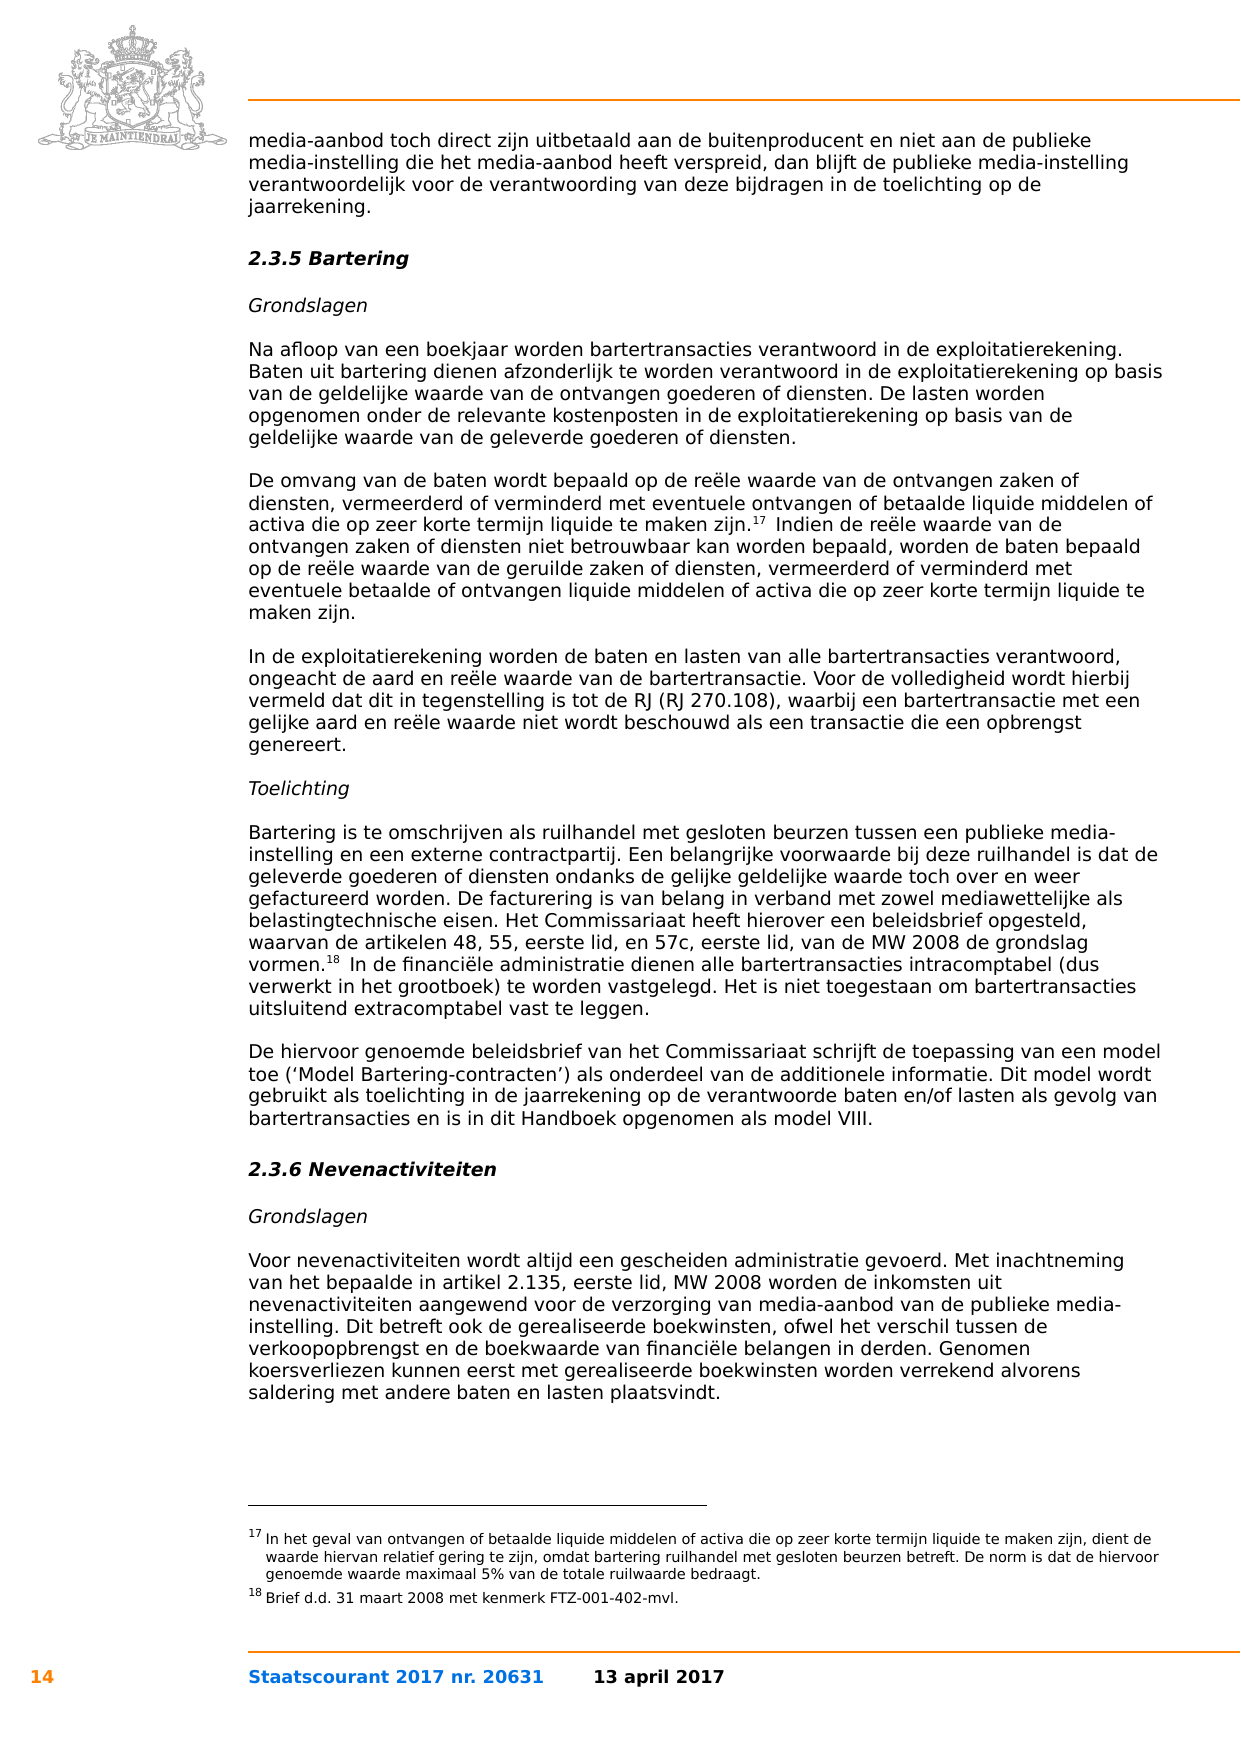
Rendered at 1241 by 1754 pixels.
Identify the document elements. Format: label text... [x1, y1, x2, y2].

subtitle Toelichting [248, 778, 1163, 800]
text Na afloop van een boekjaar worden bartertransacties verantwoord in de exploitatierekening. Baten uit bartering dienen afzonderlijk te worden verantwoord in de exploitatierekening op basis van de geldelijke waarde van de ontvangen goederen of diensten. De lasten worden opgenomen onder de relevante kostenposten in de exploitatierekening op basis van de geldelijke waarde van de geleverde goederen of diensten. [248, 339, 1163, 448]
subtitle 2.3.6 Nevenactiviteiten [248, 1159, 1163, 1181]
text In het geval van ontvangen of betaalde liquide middelen of activa die op zeer korte termijn liquide te maken zijn, dient de waarde hiervan relatief gering te zijn, omdat bartering ruilhandel met gesloten beurzen betreft. De norm is dat de hiervoor genoemde waarde maximaal 5% van de totale ruilwaarde bedraagt. [248, 1527, 1163, 1583]
text De hiervoor genoemde beleidsbrief van het Commissariaat schrijft de toepassing van een model toe (‘Model Bartering-contracten’) als onderdeel van de additionele informatie. Dit model wordt gebruikt als toelichting in de jaarrekening op de verantwoorde baten en/of lasten als gevolg van bartertransacties en is in dit Handboek opgenomen als model VIII. [248, 1041, 1163, 1129]
subtitle 2.3.5 Bartering [248, 248, 1163, 270]
text Bartering is te omschrijven als ruilhandel met gesloten beurzen tussen een publieke media-instelling en een externe contractpartij. Een belangrijke voorwaarde bij deze ruilhandel is dat de geleverde goederen of diensten ondanks de gelijke geldelijke waarde toch over en weer gefactureerd worden. De facturering is van belang in verband met zowel mediawettelijke als belastingtechnische eisen. Het Commissariaat heeft hierover een beleidsbrief opgesteld, waarvan de artikelen 48, 55, eerste lid, en 57c, eerste lid, van de MW 2008 de grondslag vormen. In de financiële administratie dienen alle bartertransacties intracomptabel (dus verwerkt in het grootboek) te worden vastgelegd. Het is niet toegestaan om bartertransacties uitsluitend extracomptabel vast te leggen. [248, 822, 1163, 1019]
subtitle Grondslagen [248, 1206, 1163, 1228]
text Brief d.d. 31 maart 2008 met kenmerk FTZ-001-402-mvl. [248, 1586, 1163, 1608]
subtitle Grondslagen [248, 295, 1163, 317]
picture [38, 25, 227, 150]
text Voor nevenactiviteiten wordt altijd een gescheiden administratie gevoerd. Met inachtneming van het bepaalde in artikel 2.135, eerste lid, MW 2008 worden de inkomsten uit nevenactiviteiten aangewend voor de verzorging van media-aanbod van de publieke media-instelling. Dit betreft ook de gerealiseerde boekwinsten, ofwel het verschil tussen de verkoopopbrengst en de boekwaarde van financiële belangen in derden. Genomen koersverliezen kunnen eerst met gerealiseerde boekwinsten worden verrekend alvorens saldering met andere baten en lasten plaatsvindt. [248, 1250, 1163, 1404]
text De omvang van de baten wordt bepaald op de reële waarde van de ontvangen zaken of diensten, vermeerderd of verminderd met eventuele ontvangen of betaalde liquide middelen of activa die op zeer korte termijn liquide te maken zijn. Indien de reële waarde van de ontvangen zaken of diensten niet betrouwbaar kan worden bepaald, worden de baten bepaald op de reële waarde van de geruilde zaken of diensten, vermeerderd of verminderd met eventuele betaalde of ontvangen liquide middelen of activa die op zeer korte termijn liquide te maken zijn. [248, 470, 1163, 624]
text In de exploitatierekening worden de baten en lasten van alle bartertransacties verantwoord, ongeacht de aard en reële waarde van de bartertransactie. Voor de volledigheid wordt hierbij vermeld dat dit in tegenstelling is tot de RJ (RJ 270.108), waarbij een bartertransactie met een gelijke aard en reële waarde niet wordt beschouwd als een transactie die een opbrengst genereert. [248, 646, 1163, 756]
text media-aanbod toch direct zijn uitbetaald aan de buitenproducent en niet aan de publieke media-instelling die het media-aanbod heeft verspreid, dan blijft de publieke media-instelling verantwoordelijk voor de verantwoording van deze bijdragen in de toelichting op de jaarrekening. [248, 130, 1163, 218]
